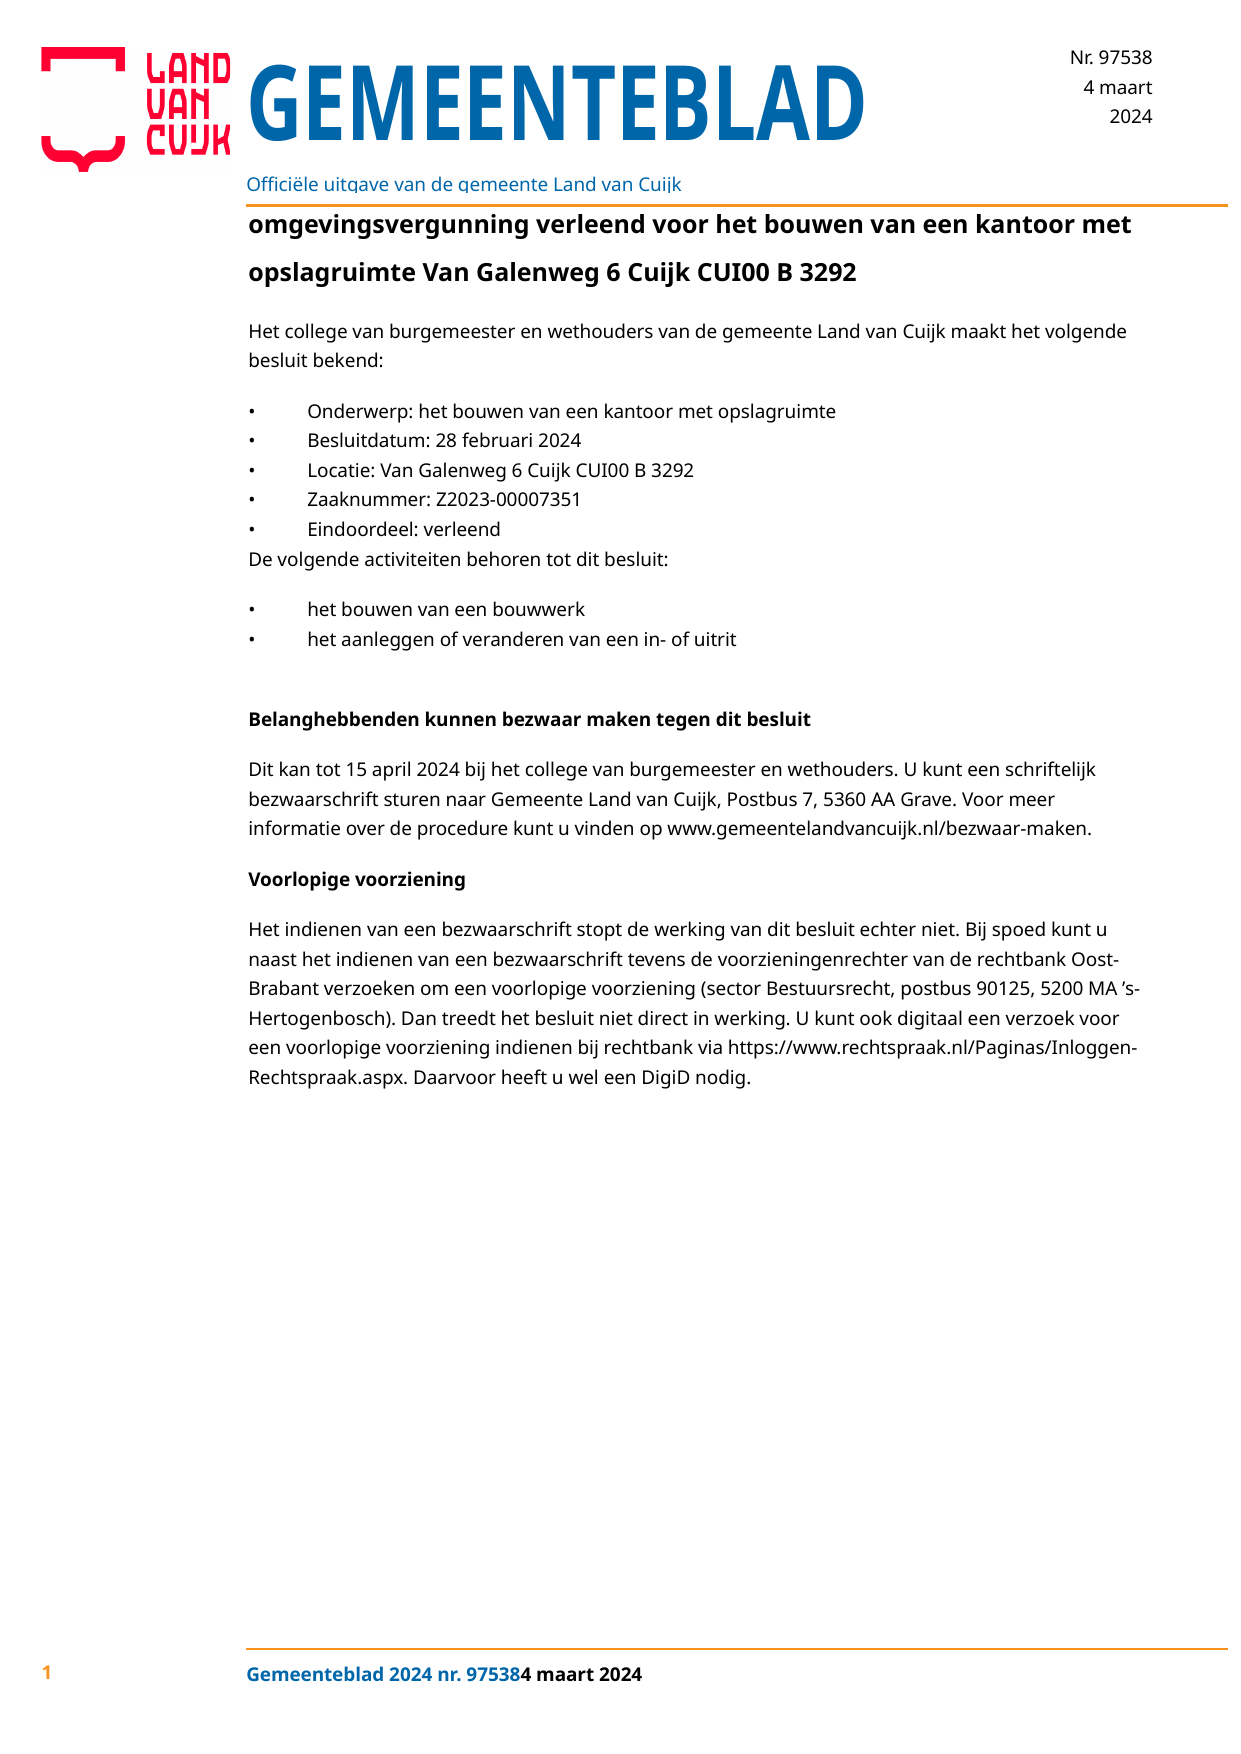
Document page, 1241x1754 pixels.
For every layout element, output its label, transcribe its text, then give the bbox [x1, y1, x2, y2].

text Het college van burgemeester en wethouders van de gemeente Land van Cuijk maakt het volgende besluit bekend: [248, 318, 1152, 373]
list Onderwerp: het bouwen van een kantoor met opslagruimte [248, 398, 1152, 424]
list Eindoordeel: verleend [248, 516, 1152, 542]
list Locatie: Van Galenweg 6 Cuijk CUI00 B 3292 [248, 457, 1152, 483]
text Voorlopige voorziening [248, 866, 1152, 892]
text omgevingsvergunning verleend voor het bouwen van een kantoor met opslagruimte Van Galenweg 6 Cuijk CUI00 B 3292 [248, 207, 1152, 288]
text Belanghebbenden kunnen bezwaar maken tegen dit besluit [248, 706, 1152, 732]
list het bouwen van een bouwwerk [248, 596, 1152, 622]
text De volgende activiteiten behoren tot dit besluit: [248, 546, 1152, 572]
text Dit kan tot 15 april 2024 bij het college van burgemeester en wethouders. U kunt een schriftelijk bezwaarschrift sturen naar Gemeente Land van Cuijk, Postbus 7, 5360 AA Grave. Voor meer informatie over de procedure kunt u vinden op www.gemeentelandvancuijk.nl/bezwaar-maken. [248, 756, 1152, 841]
list Besluitdatum: 28 februari 2024 [248, 427, 1152, 453]
list Zaaknummer: Z2023-00007351 [248, 487, 1152, 512]
picture [41, 47, 231, 172]
text Het indienen van een bezwaarschrift stopt de werking van dit besluit echter niet. Bij spoed kunt u naast het indienen van een bezwaarschrift tevens de voorzieningenrechter van de rechtbank Oost-Brabant verzoeken om een voorlopige voorziening (sector Bestuursrecht, postbus 90125, 5200 MA ’s-Hertogenbosch). Dan treedt het besluit niet direct in werking. U kunt ook digitaal een verzoek voor een voorlopige voorziening indienen bij rechtbank via https://www.rechtspraak.nl/Paginas/Inloggen-Rechtspraak.aspx. Daarvoor heeft u wel een DigiD nodig. [248, 916, 1152, 1090]
list het aanleggen of veranderen van een in- of uitrit [248, 626, 1152, 652]
